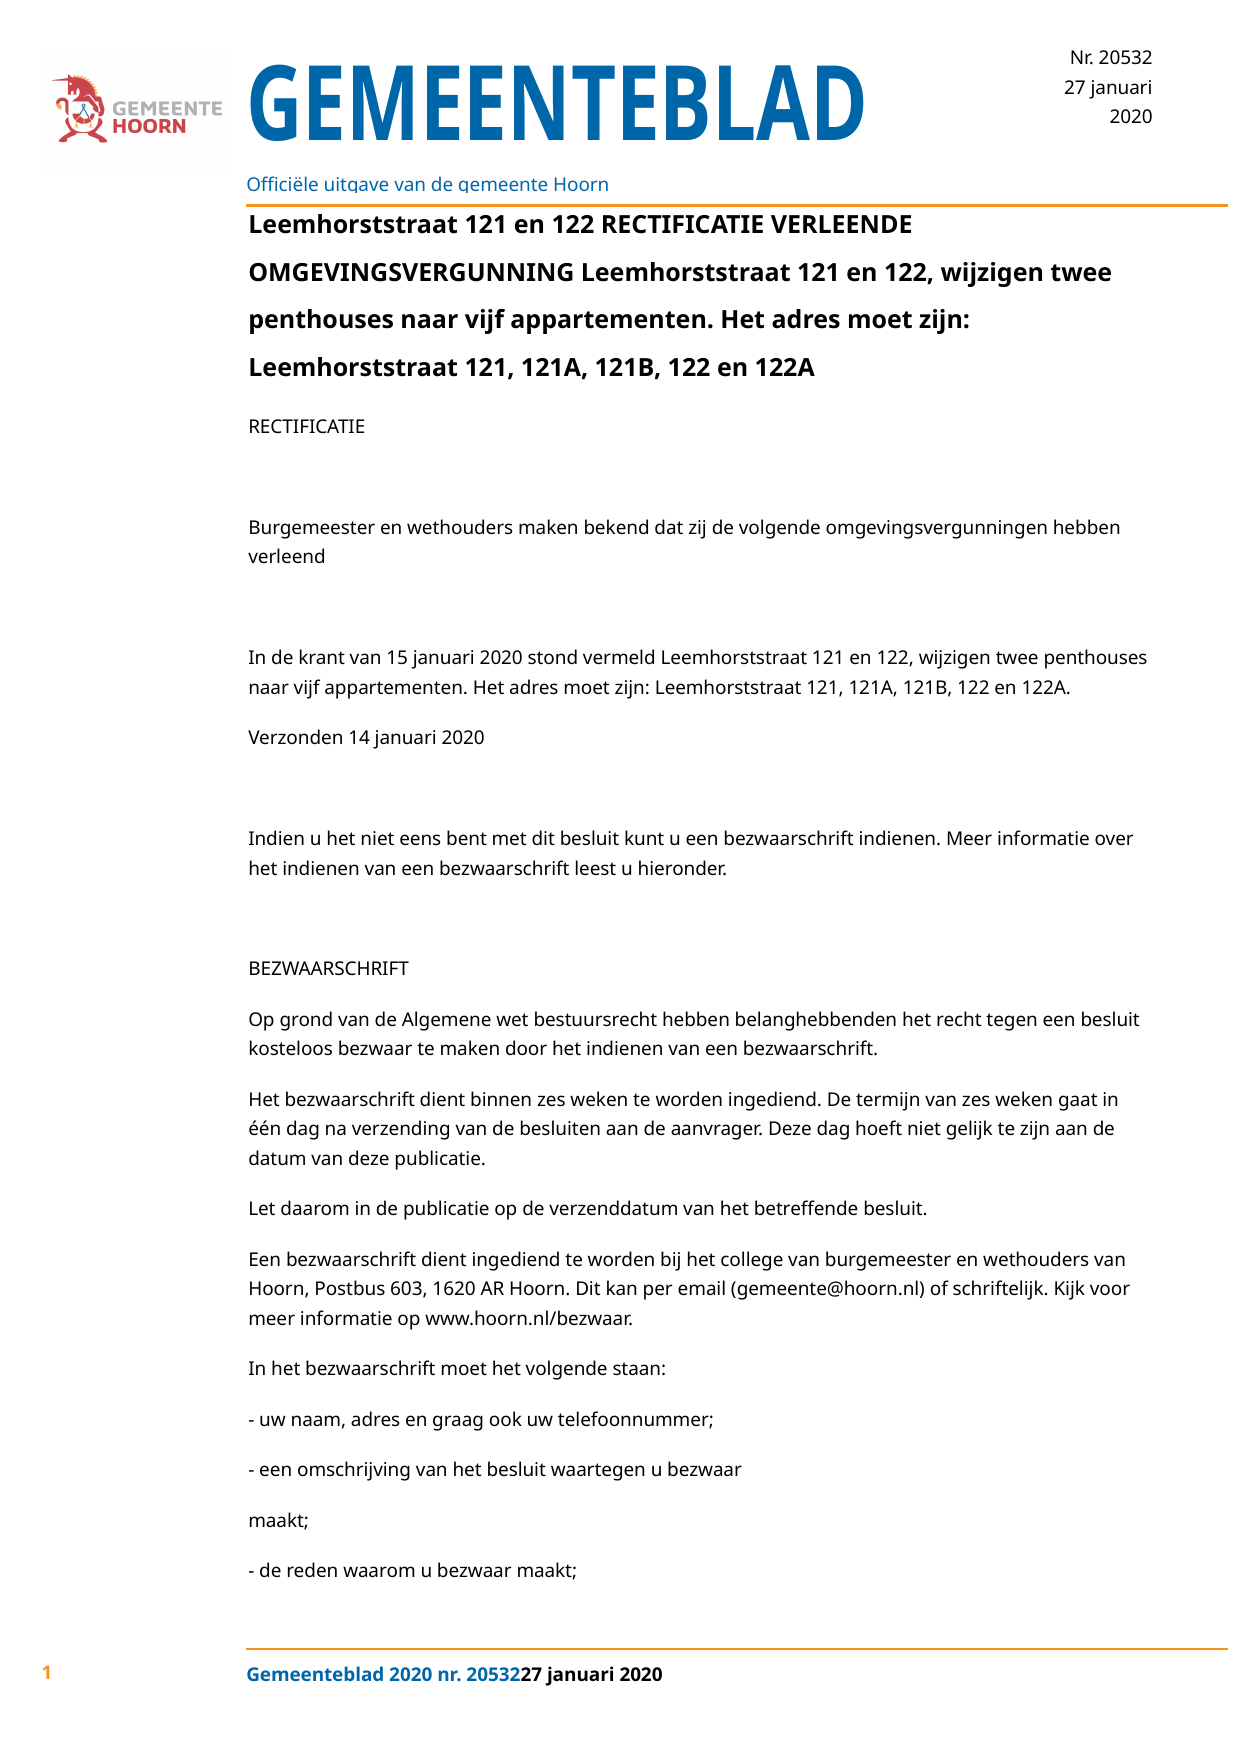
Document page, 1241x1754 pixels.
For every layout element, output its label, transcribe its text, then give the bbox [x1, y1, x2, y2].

text In de krant van 15 januari 2020 stond vermeld Leemhorststraat 121 en 122, wijzigen twee penthouses naar vijf appartementen. Het adres moet zijn: Leemhorststraat 121, 121A, 121B, 122 en 122A. [248, 644, 1152, 700]
text Een bezwaarschrift dient ingediend te worden bij het college van burgemeester en wethouders van Hoorn, Postbus 603, 1620 AR Hoorn. Dit kan per email (gemeente@hoorn.nl) of schriftelijk. Kijk voor meer informatie op www.hoorn.nl/bezwaar. [248, 1246, 1152, 1331]
text Indien u het niet eens bent met dit besluit kunt u een bezwaarschrift indienen. Meer informatie over het indienen van een bezwaarschrift leest u hieronder. [248, 825, 1152, 881]
text BEZWAARSCHRIFT [248, 956, 1152, 981]
text Leemhorststraat 121 en 122 RECTIFICATIE VERLEENDE OMGEVINGSVERGUNNING Leemhorststraat 121 en 122, wijzigen twee penthouses naar vijf appartementen. Het adres moet zijn: Leemhorststraat 121, 121A, 121B, 122 en 122A [248, 207, 1152, 384]
text In het bezwaarschrift moet het volgende staan: [248, 1356, 1152, 1381]
text - een omschrijving van het besluit waartegen u bezwaar [248, 1456, 1152, 1482]
text Burgemeester en wethouders maken bekend dat zij de volgende omgevingsvergunningen hebben verleend [248, 514, 1152, 569]
text Op grond van de Algemene wet bestuursrecht hebben belanghebbenden het recht tegen een besluit kosteloos bezwaar te maken door het indienen van een bezwaarschrift. [248, 1006, 1152, 1061]
text - uw naam, adres en graag ook uw telefoonnummer; [248, 1406, 1152, 1432]
text Let daarom in de publicatie op de verzenddatum van het betreffende besluit. [248, 1196, 1152, 1221]
text - de reden waarom u bezwaar maakt; [248, 1557, 1152, 1583]
picture [41, 47, 231, 172]
text RECTIFICATIE [248, 413, 1152, 439]
text Het bezwaarschrift dient binnen zes weken te worden ingediend. De termijn van zes weken gaat in één dag na verzending van de besluiten aan de aanvrager. Deze dag hoeft niet gelijk te zijn aan de datum van deze publicatie. [248, 1086, 1152, 1171]
text maakt; [248, 1507, 1152, 1533]
text Verzonden 14 januari 2020 [248, 724, 1152, 750]
